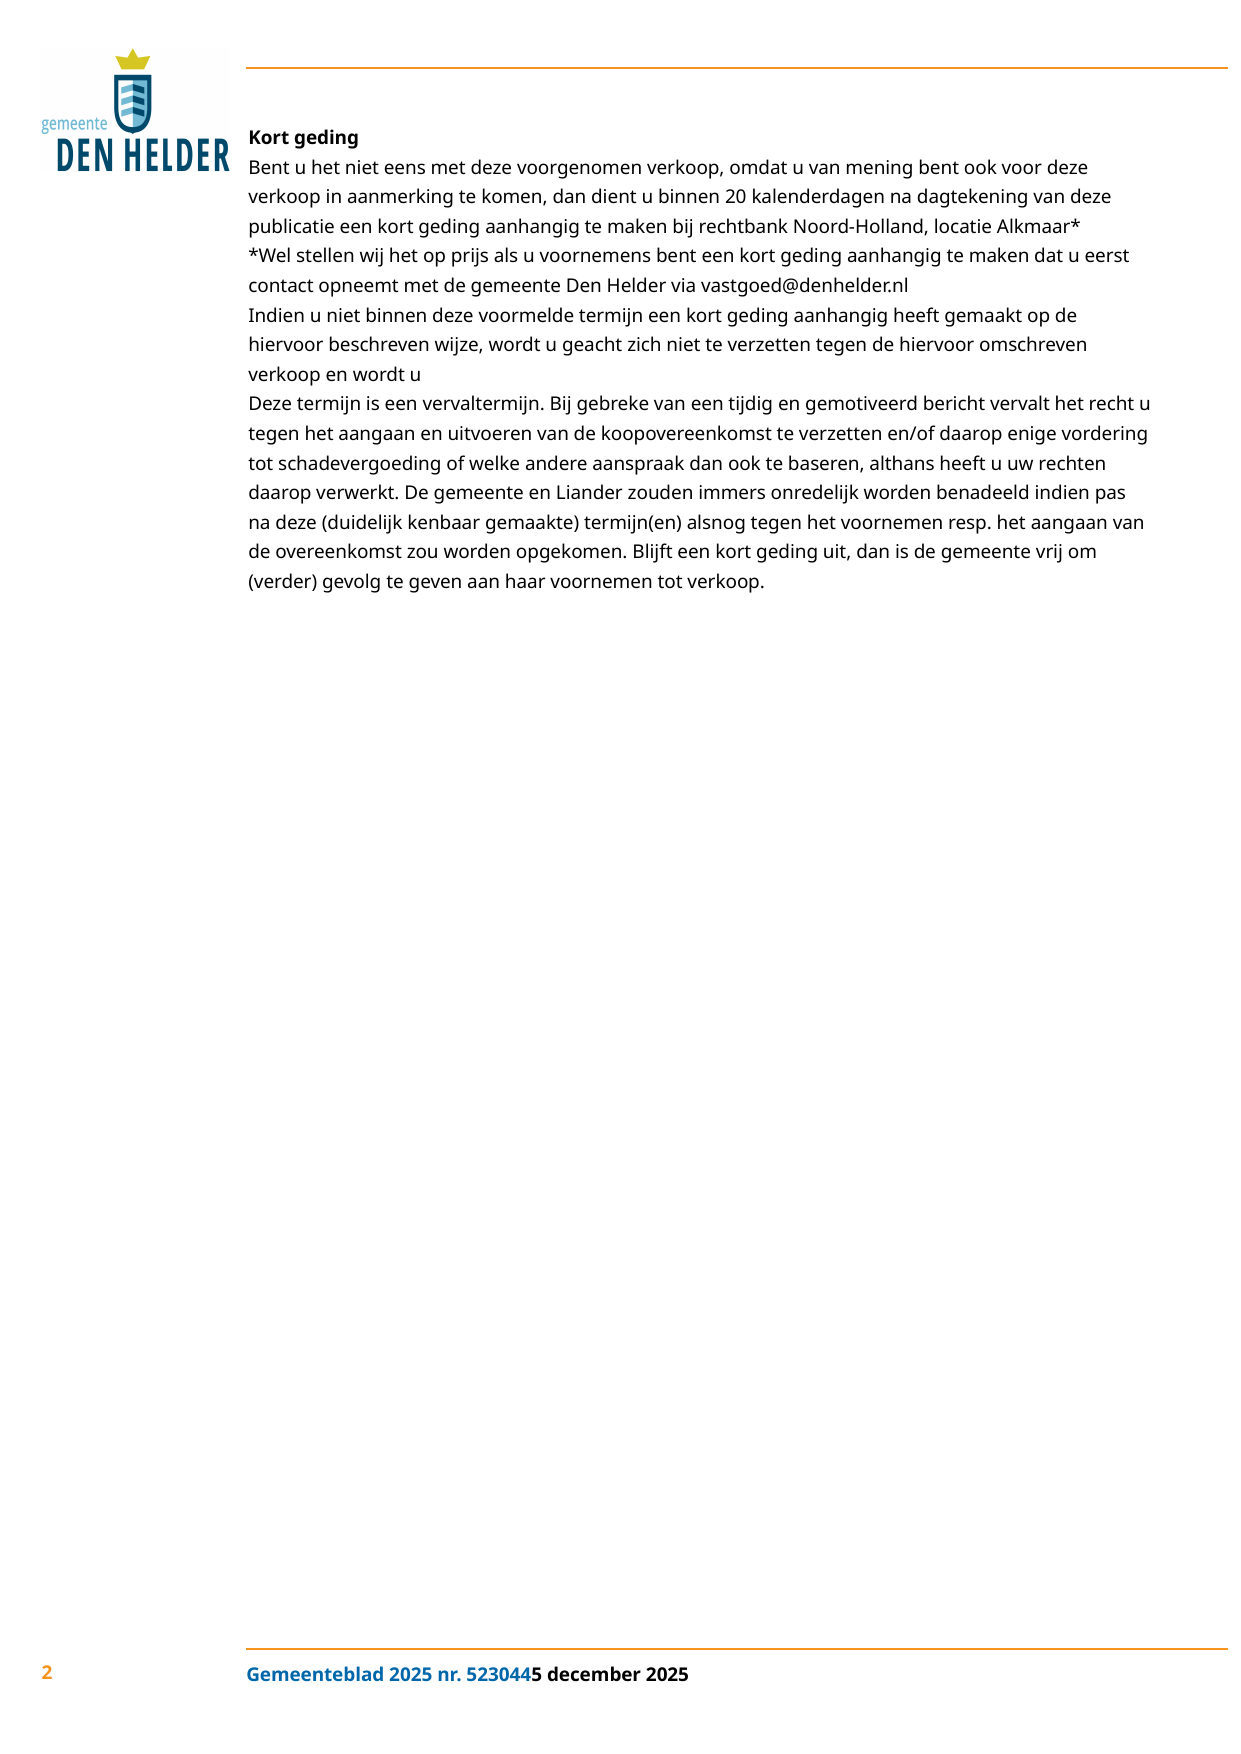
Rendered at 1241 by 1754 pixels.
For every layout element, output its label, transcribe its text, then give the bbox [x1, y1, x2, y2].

picture [100, 154, 106, 172]
text Indien u niet binnen deze voormelde termijn een kort geding aanhangig heeft gemaakt op de hiervoor beschreven wijze, wordt u geacht zich niet te verzetten tegen de hiervoor omschreven verkoop en wordt u [248, 302, 1152, 387]
picture [63, 144, 68, 165]
picture [41, 47, 231, 172]
text *Wel stellen wij het op prijs als u voornemens bent een kort geding aanhangig te maken dat u eerst contact opneemt met de gemeente Den Helder via vastgoed@denhelder.nl [248, 243, 1152, 298]
text Kort geding [248, 124, 1152, 150]
picture [220, 160, 224, 172]
picture [182, 144, 187, 165]
text Deze termijn is een vervaltermijn. Bij gebreke van een tijdig en gemotiveerd bericht vervalt het recht u tegen het aangaan en uitvoeren van de koopovereenkomst te verzetten en/of daarop enige vordering tot schadevergoeding of welke andere aanspraak dan ook te baseren, althans heeft u uw rechten daarop verwerkt. De gemeente en Liander zouden immers onredelijk worden benadeeld indien pas na deze (duidelijk kenbaar gemaakte) termijn(en) alsnog tegen het voornemen resp. het aangaan van de overeenkomst zou worden opgekomen. Blijft een kort geding uit, dan is de gemeente vrij om (verder) gevolg te geven aan haar voornemen tot verkoop. [248, 391, 1152, 594]
picture [130, 157, 135, 172]
text Bent u het niet eens met deze voorgenomen verkoop, omdat u van mening bent ook voor deze verkoop in aanmerking te komen, dan dient u binnen 20 kalenderdagen na dagtekening van deze publicatie een kort geding aanhangig te maken bij rechtbank Noord-Holland, locatie Alkmaar* [248, 154, 1152, 239]
